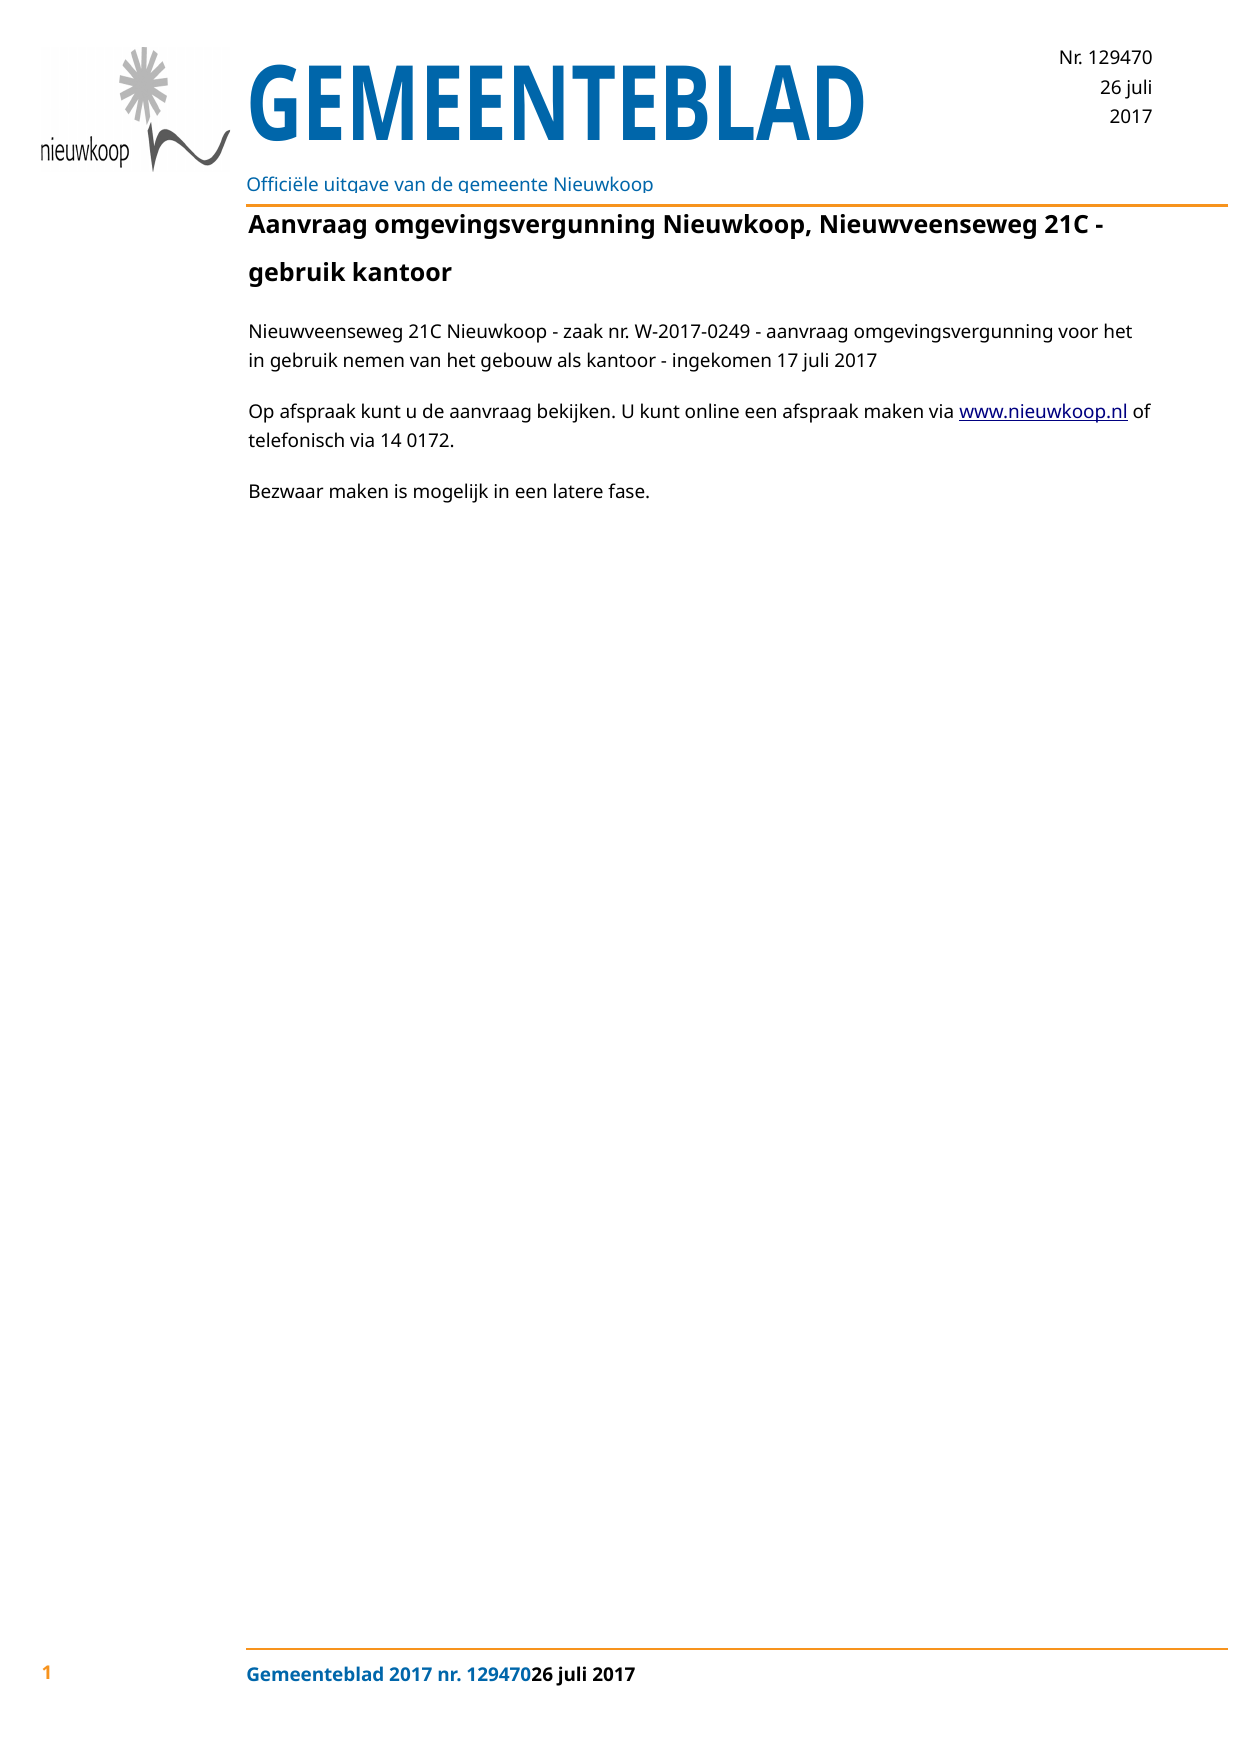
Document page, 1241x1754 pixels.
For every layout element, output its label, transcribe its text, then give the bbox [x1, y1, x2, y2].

text Bezwaar maken is mogelijk in een latere fase. [248, 478, 1152, 504]
text Nieuwveenseweg 21C Nieuwkoop - zaak nr. W-2017-0249 - aanvraag omgevingsvergunning voor het in gebruik nemen van het gebouw als kantoor - ingekomen 17 juli 2017 [248, 318, 1152, 373]
text Op afspraak kunt u de aanvraag bekijken. U kunt online een afspraak maken via www.nieuwkoop.nl of telefonisch via 14 0172. [248, 398, 1152, 453]
text Aanvraag omgevingsvergunning Nieuwkoop, Nieuwveenseweg 21C - gebruik kantoor [248, 207, 1152, 288]
picture [41, 47, 231, 172]
